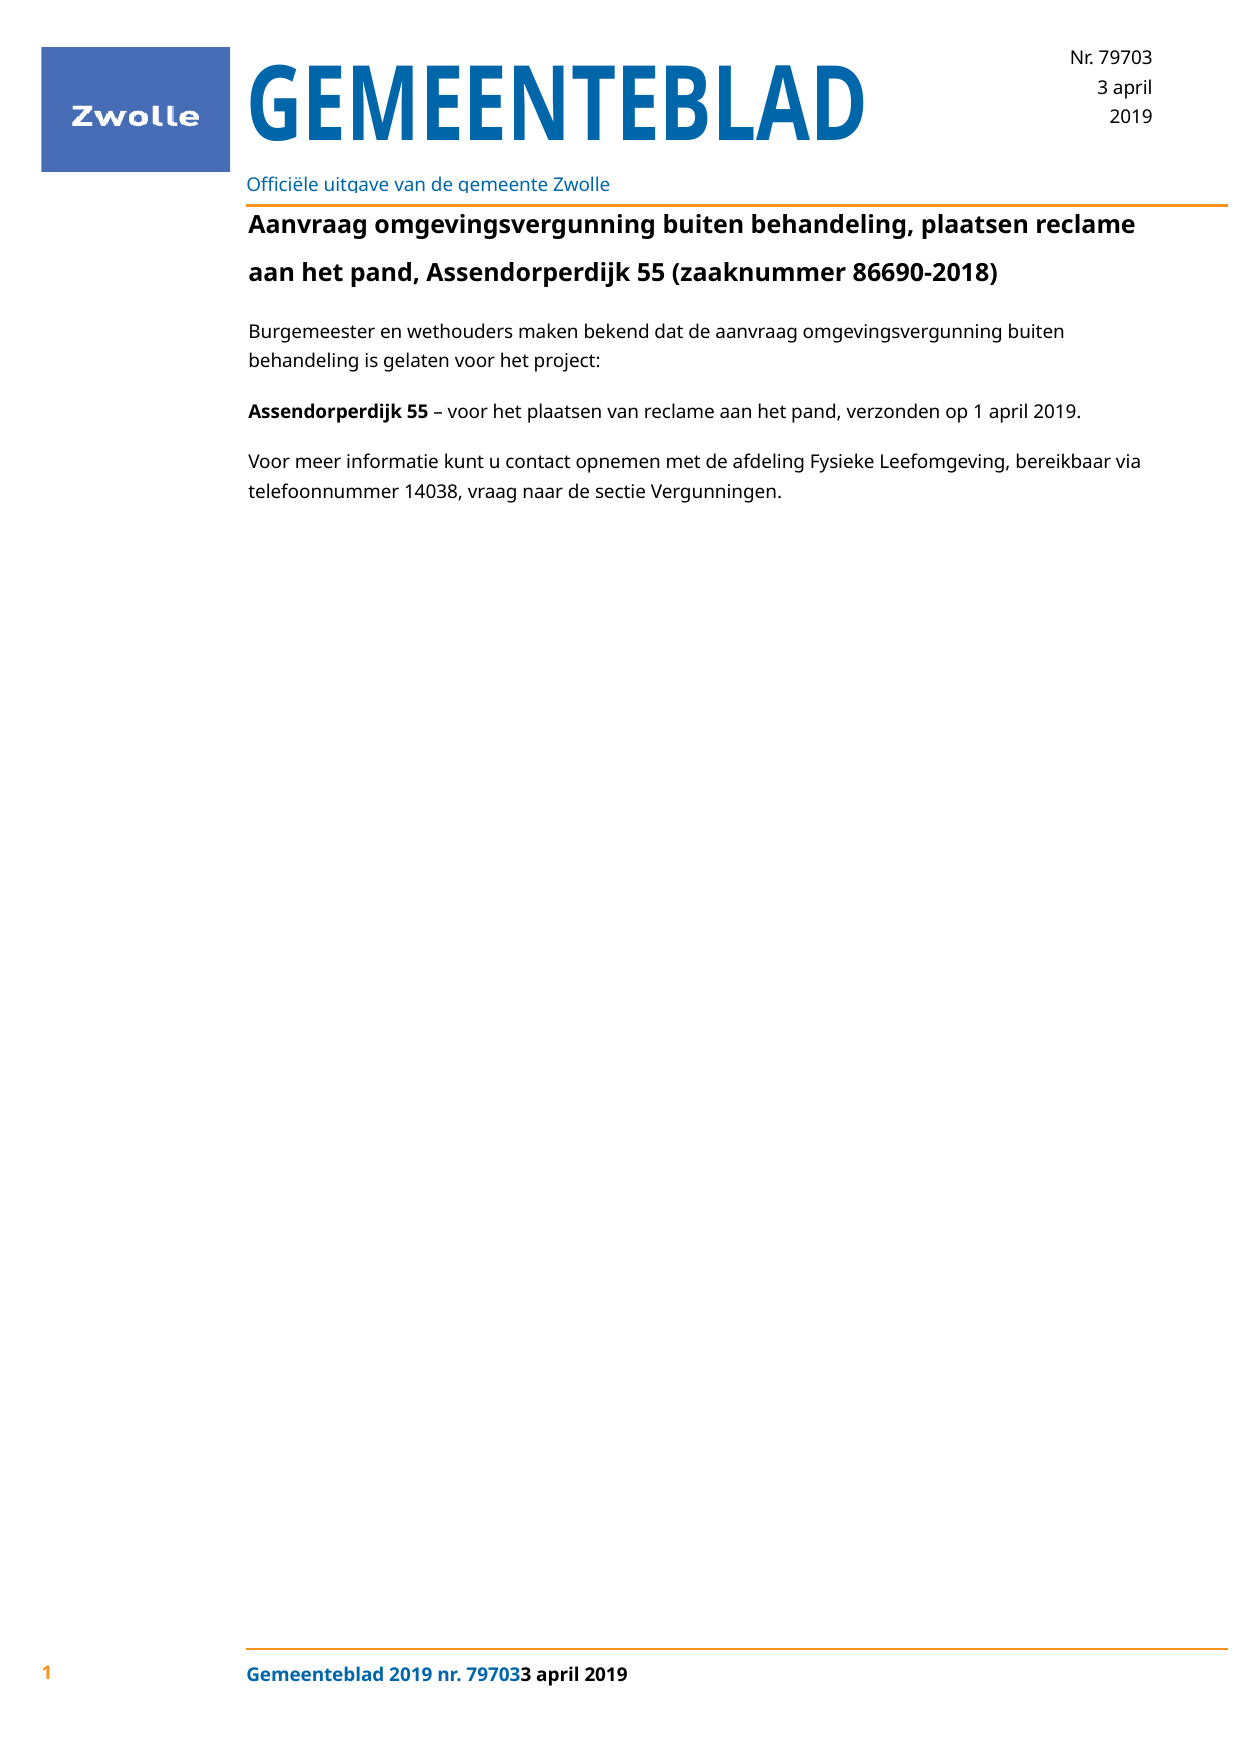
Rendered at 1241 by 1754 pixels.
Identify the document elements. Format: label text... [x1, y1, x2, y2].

text Voor meer informatie kunt u contact opnemen met de afdeling Fysieke Leefomgeving, bereikbaar via telefoonnummer 14038, vraag naar de sectie Vergunningen. [248, 448, 1152, 504]
picture [41, 47, 231, 172]
text Aanvraag omgevingsvergunning buiten behandeling, plaatsen reclame aan het pand, Assendorperdijk 55 (zaaknummer 86690-2018) [248, 207, 1152, 288]
text Assendorperdijk 55 – voor het plaatsen van reclame aan het pand, verzonden op 1 april 2019. [248, 398, 1152, 424]
text Burgemeester en wethouders maken bekend dat de aanvraag omgevingsvergunning buiten behandeling is gelaten voor het project: [248, 318, 1152, 373]
